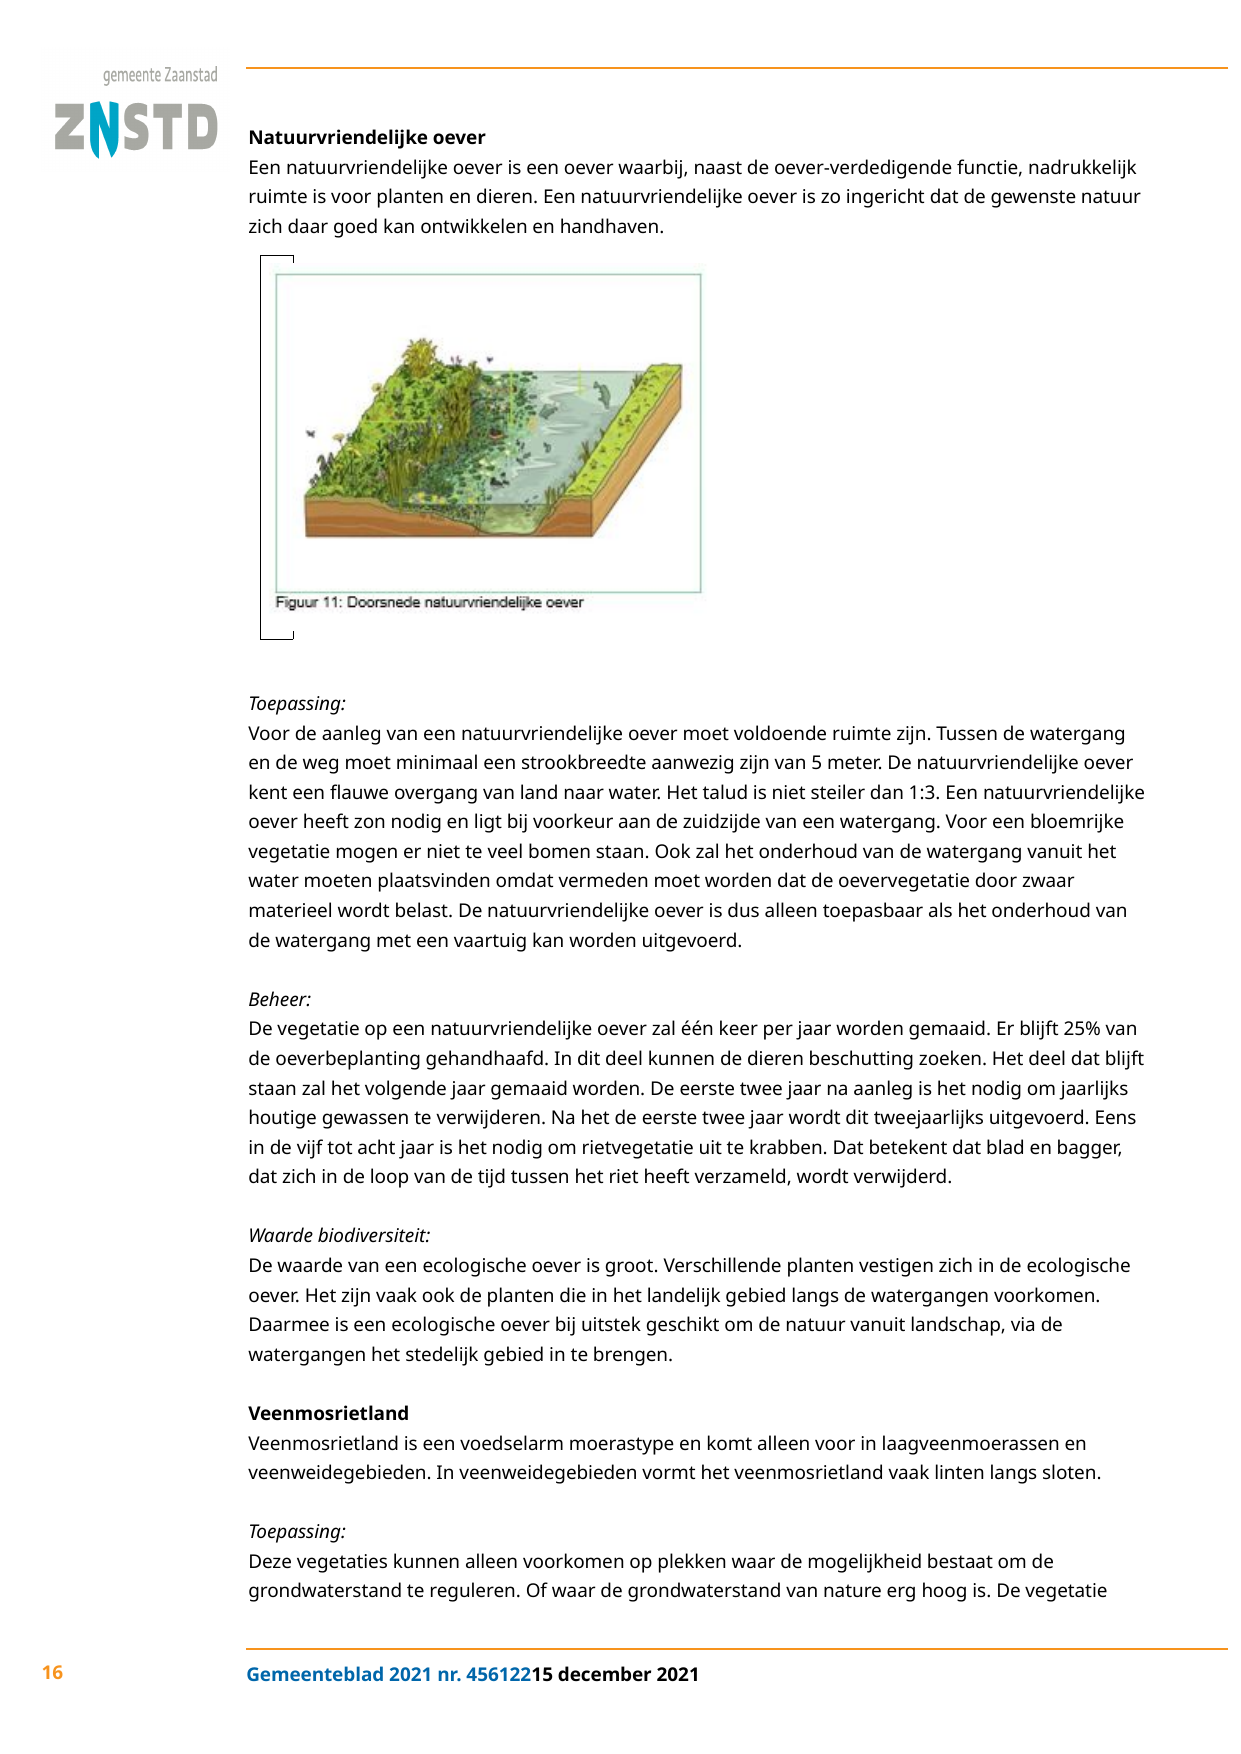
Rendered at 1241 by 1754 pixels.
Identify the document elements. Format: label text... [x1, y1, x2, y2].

text Veenmosrietland [248, 1400, 1152, 1426]
text Voor de aanleg van een natuurvriendelijke oever moet voldoende ruimte zijn. Tussen de watergang en de weg moet minimaal een strookbreedte aanwezig zijn van 5 meter. De natuurvriendelijke oever kent een flauwe overgang van land naar water. Het talud is niet steiler dan 1:3. Een natuurvriendelijke oever heeft zon nodig en ligt bij voorkeur aan de zuidzijde van een watergang. Voor een bloemrijke vegetatie mogen er niet te veel bomen staan. Ook zal het onderhoud van de watergang vanuit het water moeten plaatsvinden omdat vermeden moet worden dat de oevervegetatie door zwaar materieel wordt belast. De natuurvriendelijke oever is dus alleen toepasbaar als het onderhoud van de watergang met een vaartuig kan worden uitgevoerd. [248, 720, 1152, 953]
text Een natuurvriendelijke oever is een oever waarbij, naast de oever-verdedigende functie, nadrukkelijk ruimte is voor planten en dieren. Een natuurvriendelijke oever is zo ingericht dat de gewenste natuur zich daar goed kan ontwikkelen en handhaven. [248, 154, 1152, 239]
text Deze vegetaties kunnen alleen voorkomen op plekken waar de mogelijkheid bestaat om de grondwaterstand te reguleren. Of waar de grondwaterstand van nature erg hoog is. De vegetatie [248, 1548, 1152, 1603]
picture [268, 263, 708, 631]
text Natuurvriendelijke oever [248, 124, 1152, 150]
text Toepassing: [248, 1518, 1152, 1544]
text De waarde van een ecologische oever is groot. Verschillende planten vestigen zich in de ecologische oever. Het zijn vaak ook de planten die in het landelijk gebied langs de watergangen voorkomen. Daarmee is een ecologische oever bij uitstek geschikt om de natuur vanuit landschap, via de watergangen het stedelijk gebied in te brengen. [248, 1252, 1152, 1367]
text Veenmosrietland is een voedselarm moerastype en komt alleen voor in laagveenmoerassen en veenweidegebieden. In veenweidegebieden vormt het veenmosrietland vaak linten langs sloten. [248, 1430, 1152, 1485]
picture [41, 47, 231, 172]
text De vegetatie op een natuurvriendelijke oever zal één keer per jaar worden gemaaid. Er blijft 25% van de oeverbeplanting gehandhaafd. In dit deel kunnen de dieren beschutting zoeken. Het deel dat blijft staan zal het volgende jaar gemaaid worden. De eerste twee jaar na aanleg is het nodig om jaarlijks houtige gewassen te verwijderen. Na het de eerste twee jaar wordt dit tweejaarlijks uitgevoerd. Eens in de vijf tot acht jaar is het nodig om rietvegetatie uit te krabben. Dat betekent dat blad en bagger, dat zich in de loop van de tijd tussen het riet heeft verzameld, wordt verwijderd. [248, 1016, 1152, 1189]
text Toepassing: [248, 690, 1152, 716]
text Beheer: [248, 986, 1152, 1012]
text Waarde biodiversiteit: [248, 1223, 1152, 1248]
